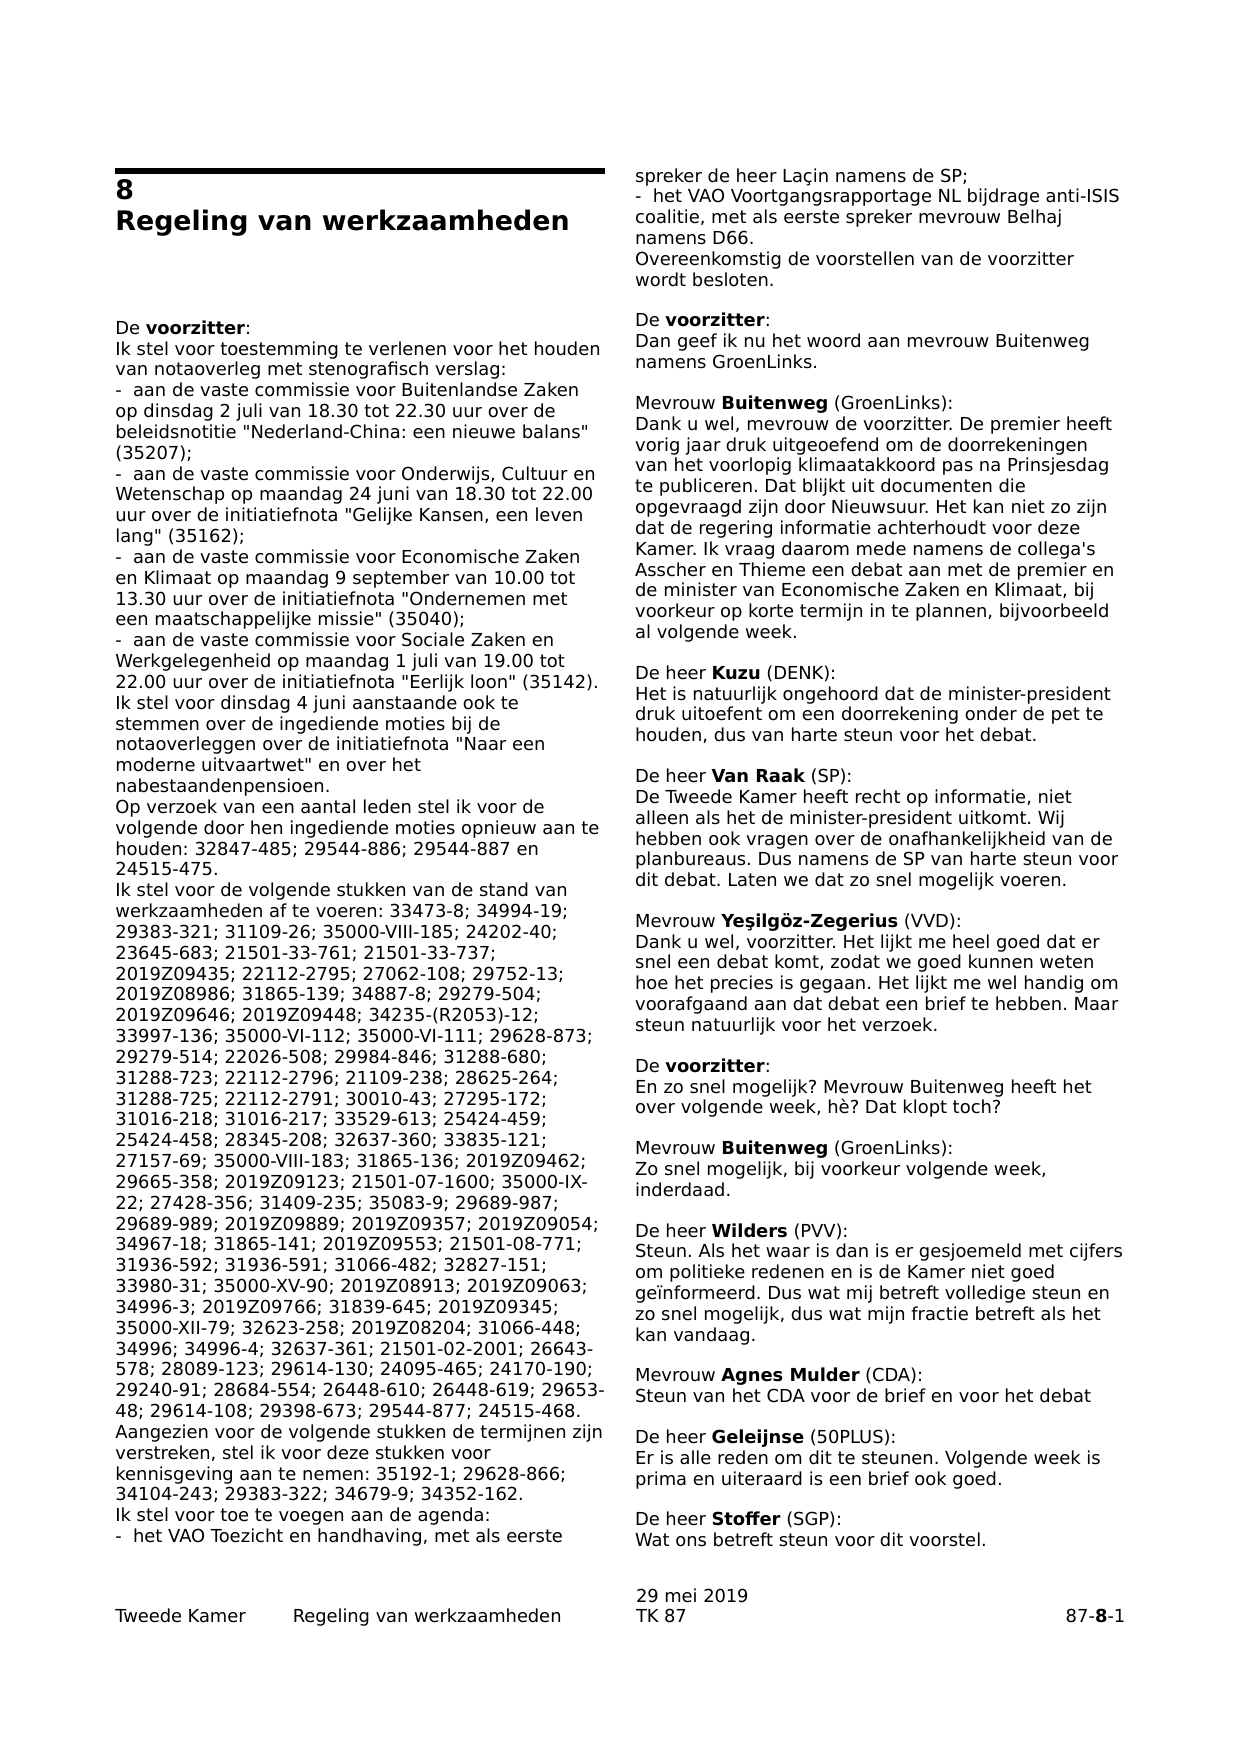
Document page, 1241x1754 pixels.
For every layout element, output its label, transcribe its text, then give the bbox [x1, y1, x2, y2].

text Wat ons betreft steun voor dit voorstel. [635, 1530, 1125, 1551]
text De heer Stoffer (SGP): [635, 1509, 1125, 1530]
text Het is natuurlijk ongehoord dat de minister-president druk uitoefent om een doorrekening onder de pet te houden, dus van harte steun voor het debat. [635, 683, 1125, 746]
text Ik stel voor de volgende stukken van de stand van werkzaamheden af te voeren: 33473-8; 34994-19; 29383-321; 31109-26; 35000-VIII-185; 24202-40; 23645-683; 21501-33-761; 21501-33-737; 2019Z09435; 22112-2795; 27062-108; 29752-13; 2019Z08986; 31865-139; 34887-8; 29279-504; 2019Z09646; 2019Z09448; 34235-(R2053)-12; 33997-136; 35000-VI-112; 35000-VI-111; 29628-873; 29279-514; 22026-508; 29984-846; 31288-680; 31288-723; 22112-2796; 21109-238; 28625-264; 31288-725; 22112-2791; 30010-43; 27295-172; 31016-218; 31016-217; 33529-613; 25424-459; 25424-458; 28345-208; 32637-360; 33835-121; 27157-69; 35000-VIII-183; 31865-136; 2019Z09462; 29665-358; 2019Z09123; 21501-07-1600; 35000-IX-22; 27428-356; 31409-235; 35083-9; 29689-987; 29689-989; 2019Z09889; 2019Z09357; 2019Z09054; 34967-18; 31865-141; 2019Z09553; 21501-08-771; 31936-592; 31936-591; 31066-482; 32827-151; 33980-31; 35000-XV-90; 2019Z08913; 2019Z09063; 34996-3; 2019Z09766; 31839-645; 2019Z09345; 35000-XII-79; 32623-258; 2019Z08204; 31066-448; 34996; 34996-4; 32637-361; 21501-02-2001; 26643-578; 28089-123; 29614-130; 24095-465; 24170-190; 29240-91; 28684-554; 26448-610; 26448-619; 29653-48; 29614-108; 29398-673; 29544-877; 24515-468. [115, 880, 605, 1422]
text De heer Wilders (PVV): [635, 1220, 1125, 1241]
list het VAO Voortgangsrapportage NL bijdrage anti-ISIS coalitie, met als eerste spreker mevrouw Belhaj namens D66. [635, 186, 1125, 249]
text Op verzoek van een aantal leden stel ik voor de volgende door hen ingediende moties opnieuw aan te houden: 32847-485; 29544-886; 29544-887 en 24515-475. [115, 797, 605, 880]
list het VAO Toezicht en handhaving, met als eerste [115, 1526, 605, 1547]
text Dan geef ik nu het woord aan mevrouw Buitenweg namens GroenLinks. [635, 331, 1125, 373]
text Mevrouw Buitenweg (GroenLinks): [635, 1138, 1125, 1159]
text Steun van het CDA voor de brief en voor het debat [635, 1386, 1125, 1407]
text De heer Kuzu (DENK): [635, 663, 1125, 683]
text Er is alle reden om dit te steunen. Volgende week is prima en uiteraard is een brief ook goed. [635, 1448, 1125, 1489]
list spreker de heer Laçin namens de SP; [635, 165, 1125, 186]
text Zo snel mogelijk, bij voorkeur volgende week, inderdaad. [635, 1159, 1125, 1200]
list aan de vaste commissie voor Sociale Zaken en Werkgelegenheid op maandag 1 juli van 19.00 tot 22.00 uur over de initiatiefnota "Eerlijk loon" (35142). [115, 630, 605, 692]
text Ik stel voor dinsdag 4 juni aanstaande ook te stemmen over de ingediende moties bij de notaoverleggen over de initiatiefnota "Naar een moderne uitvaartwet" en over het nabestaandenpensioen. [115, 692, 605, 797]
text Dank u wel, mevrouw de voorzitter. De premier heeft vorig jaar druk uitgeoefend om de doorrekeningen van het voorlopig klimaatakkoord pas na Prinsjesdag te publiceren. Dat blijkt uit documenten die opgevraagd zijn door Nieuwsuur. Het kan niet zo zijn dat de regering informatie achterhoudt voor deze Kamer. Ik vraag daarom mede namens de collega's Asscher en Thieme een debat aan met de premier en de minister van Economische Zaken en Klimaat, bij voorkeur op korte termijn in te plannen, bijvoorbeeld al volgende week. [635, 413, 1125, 643]
text Mevrouw Yeşilgöz-Zegerius (VVD): [635, 911, 1125, 931]
text En zo snel mogelijk? Mevrouw Buitenweg heeft het over volgende week, hè? Dat klopt toch? [635, 1076, 1125, 1118]
text De voorzitter: [115, 318, 605, 338]
text De Tweede Kamer heeft recht op informatie, niet alleen als het de minister-president uitkomt. Wij hebben ook vragen over de onafhankelijkheid van de planbureaus. Dus namens de SP van harte steun voor dit debat. Laten we dat zo snel mogelijk voeren. [635, 787, 1125, 891]
text Dank u wel, voorzitter. Het lijkt me heel goed dat er snel een debat komt, zodat we goed kunnen weten hoe het precies is gegaan. Het lijkt me wel handig om voorafgaand aan dat debat een brief te hebben. Maar steun natuurlijk voor het verzoek. [635, 931, 1125, 1036]
list aan de vaste commissie voor Buitenlandse Zaken op dinsdag 2 juli van 18.30 tot 22.30 uur over de beleidsnotitie "Nederland-China: een nieuwe balans" (35207); [115, 380, 605, 463]
list aan de vaste commissie voor Onderwijs, Cultuur en Wetenschap op maandag 24 juni van 18.30 tot 22.00 uur over de initiatiefnota "Gelijke Kansen, een leven lang" (35162); [115, 463, 605, 547]
list aan de vaste commissie voor Economische Zaken en Klimaat op maandag 9 september van 10.00 tot 13.30 uur over de initiatiefnota "Ondernemen met een maatschappelijke missie" (35040); [115, 547, 605, 630]
text Aangezien voor de volgende stukken de termijnen zijn verstreken, stel ik voor deze stukken voor kennisgeving aan te nemen: 35192-1; 29628-866; 34104-243; 29383-322; 34679-9; 34352-162. [115, 1422, 605, 1505]
text Steun. Als het waar is dan is er gesjoemeld met cijfers om politieke redenen en is de Kamer niet goed geïnformeerd. Dus wat mij betreft volledige steun en zo snel mogelijk, dus wat mijn fractie betreft als het kan vandaag. [635, 1241, 1125, 1345]
text Overeenkomstig de voorstellen van de voorzitter wordt besloten. [635, 249, 1125, 290]
text De voorzitter: [635, 1056, 1125, 1076]
text Ik stel voor toestemming te verlenen voor het houden van notaoverleg met stenografisch verslag: [115, 338, 605, 380]
text De heer Van Raak (SP): [635, 766, 1125, 787]
text Mevrouw Buitenweg (GroenLinks): [635, 393, 1125, 413]
text De voorzitter: [635, 310, 1125, 331]
text Mevrouw Agnes Mulder (CDA): [635, 1365, 1125, 1386]
text De heer Geleijnse (50PLUS): [635, 1427, 1125, 1448]
title 8 Regeling van werkzaamheden [115, 174, 605, 237]
text Ik stel voor toe te voegen aan de agenda: [115, 1505, 605, 1526]
